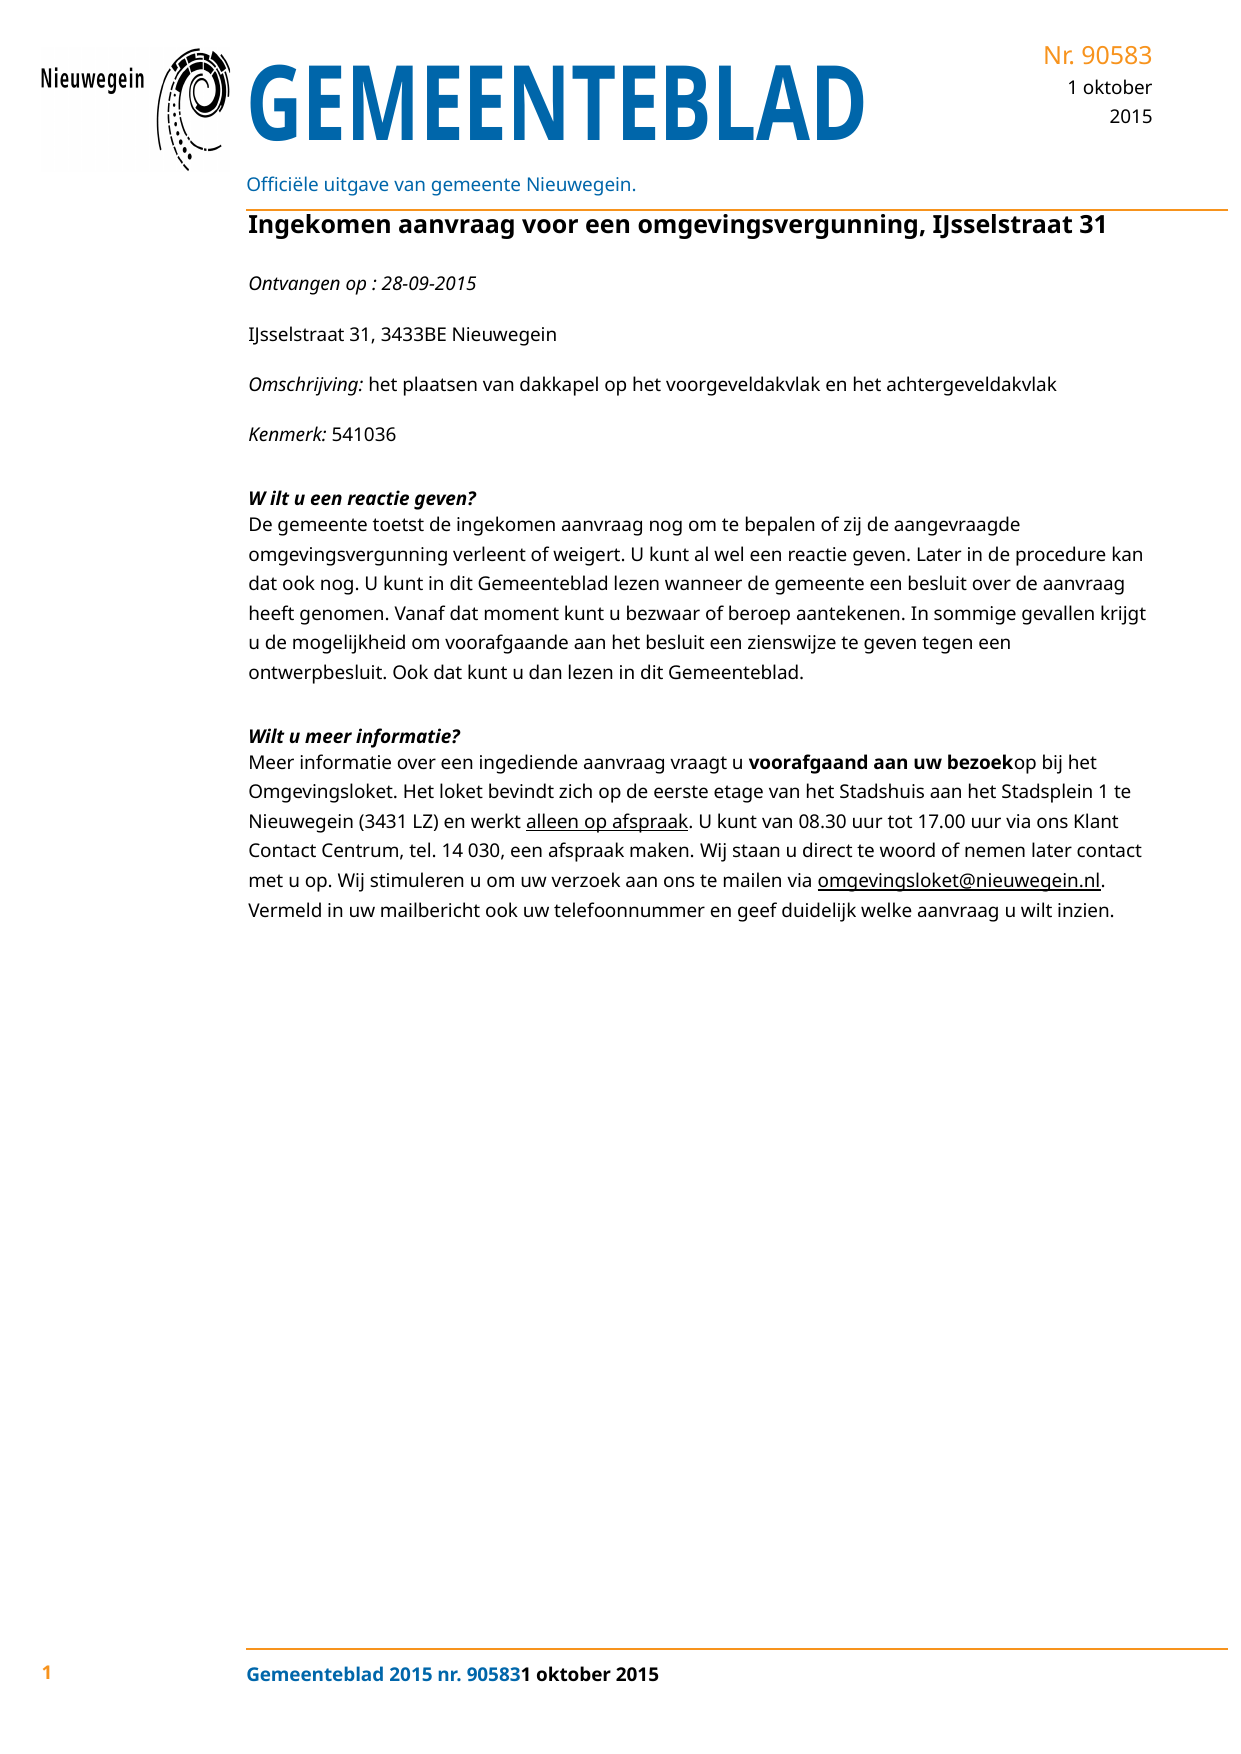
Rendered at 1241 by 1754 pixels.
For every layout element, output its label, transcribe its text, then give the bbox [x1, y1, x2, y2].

picture [41, 47, 231, 172]
text De gemeente toetst de ingekomen aanvraag nog om te bepalen of zij de aangevraagde omgevingsvergunning verleent of weigert. U kunt al wel een reactie geven. Later in de procedure kan dat ook nog. U kunt in dit Gemeenteblad lezen wanneer de gemeente een besluit over de aanvraag heeft genomen. Vanaf dat moment kunt u bezwaar of beroep aantekenen. In sommige gevallen krijgt u de mogelijkheid om voorafgaande aan het besluit een zienswijze te geven tegen een ontwerpbesluit. Ook dat kunt u dan lezen in dit Gemeenteblad. [248, 511, 1152, 685]
text IJsselstraat 31, 3433BE Nieuwegein [248, 321, 1152, 346]
text Kenmerk: 541036 [248, 422, 1152, 447]
text Ingekomen aanvraag voor een omgevingsvergunning, IJsselstraat 31 [248, 211, 1152, 241]
text Ontvangen op : 28-09-2015 [248, 270, 1152, 296]
text W ilt u een reactie geven? [248, 486, 1152, 511]
text Meer informatie over een ingediende aanvraag vraagt u voorafgaand aan uw bezoekop bij het Omgevingsloket. Het loket bevindt zich op de eerste etage van het Stadshuis aan het Stadsplein 1 te Nieuwegein (3431 LZ) en werkt alleen op afspraak. U kunt van 08.30 uur tot 17.00 uur via ons Klant Contact Centrum, tel. 14 030, een afspraak maken. Wij staan u direct te woord of nemen later contact met u op. Wij stimuleren u om uw verzoek aan ons te mailen via omgevingsloket@nieuwegein.nl. Vermeld in uw mailbericht ook uw telefoonnummer en geef duidelijk welke aanvraag u wilt inzien. [248, 749, 1152, 922]
text Omschrijving: het plaatsen van dakkapel op het voorgeveldakvlak en het achtergeveldakvlak [248, 371, 1152, 397]
text Wilt u meer informatie? [248, 723, 1152, 749]
